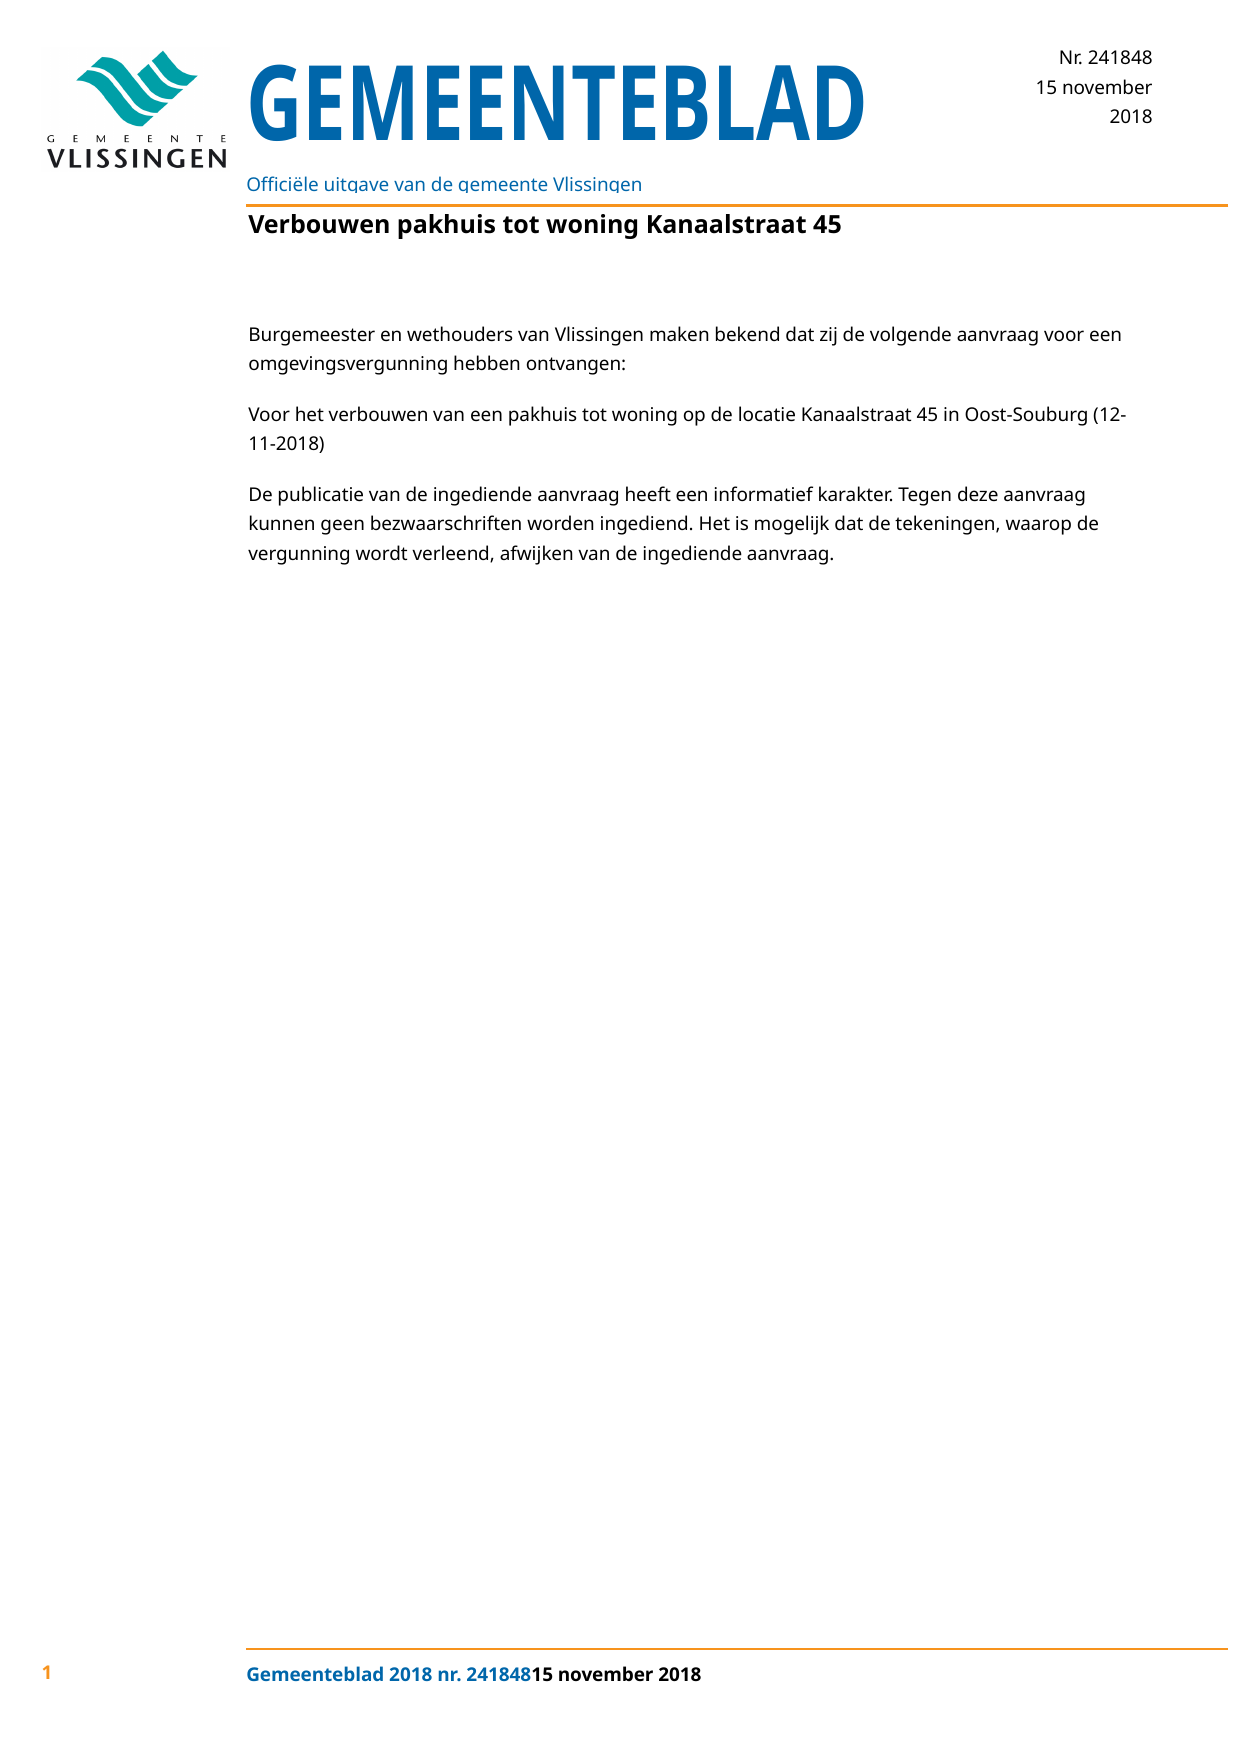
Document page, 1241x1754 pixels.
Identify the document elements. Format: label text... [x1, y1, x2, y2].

text Burgemeester en wethouders van Vlissingen maken bekend dat zij de volgende aanvraag voor een omgevingsvergunning hebben ontvangen: [248, 321, 1152, 376]
text Voor het verbouwen van een pakhuis tot woning op de locatie Kanaalstraat 45 in Oost-Souburg (12-11-2018) [248, 401, 1152, 456]
text Verbouwen pakhuis tot woning Kanaalstraat 45 [248, 207, 1152, 241]
text De publicatie van de ingediende aanvraag heeft een informatief karakter. Tegen deze aanvraag kunnen geen bezwaarschriften worden ingediend. Het is mogelijk dat de tekeningen, waarop de vergunning wordt verleend, afwijken van de ingediende aanvraag. [248, 481, 1152, 566]
picture [41, 47, 231, 172]
